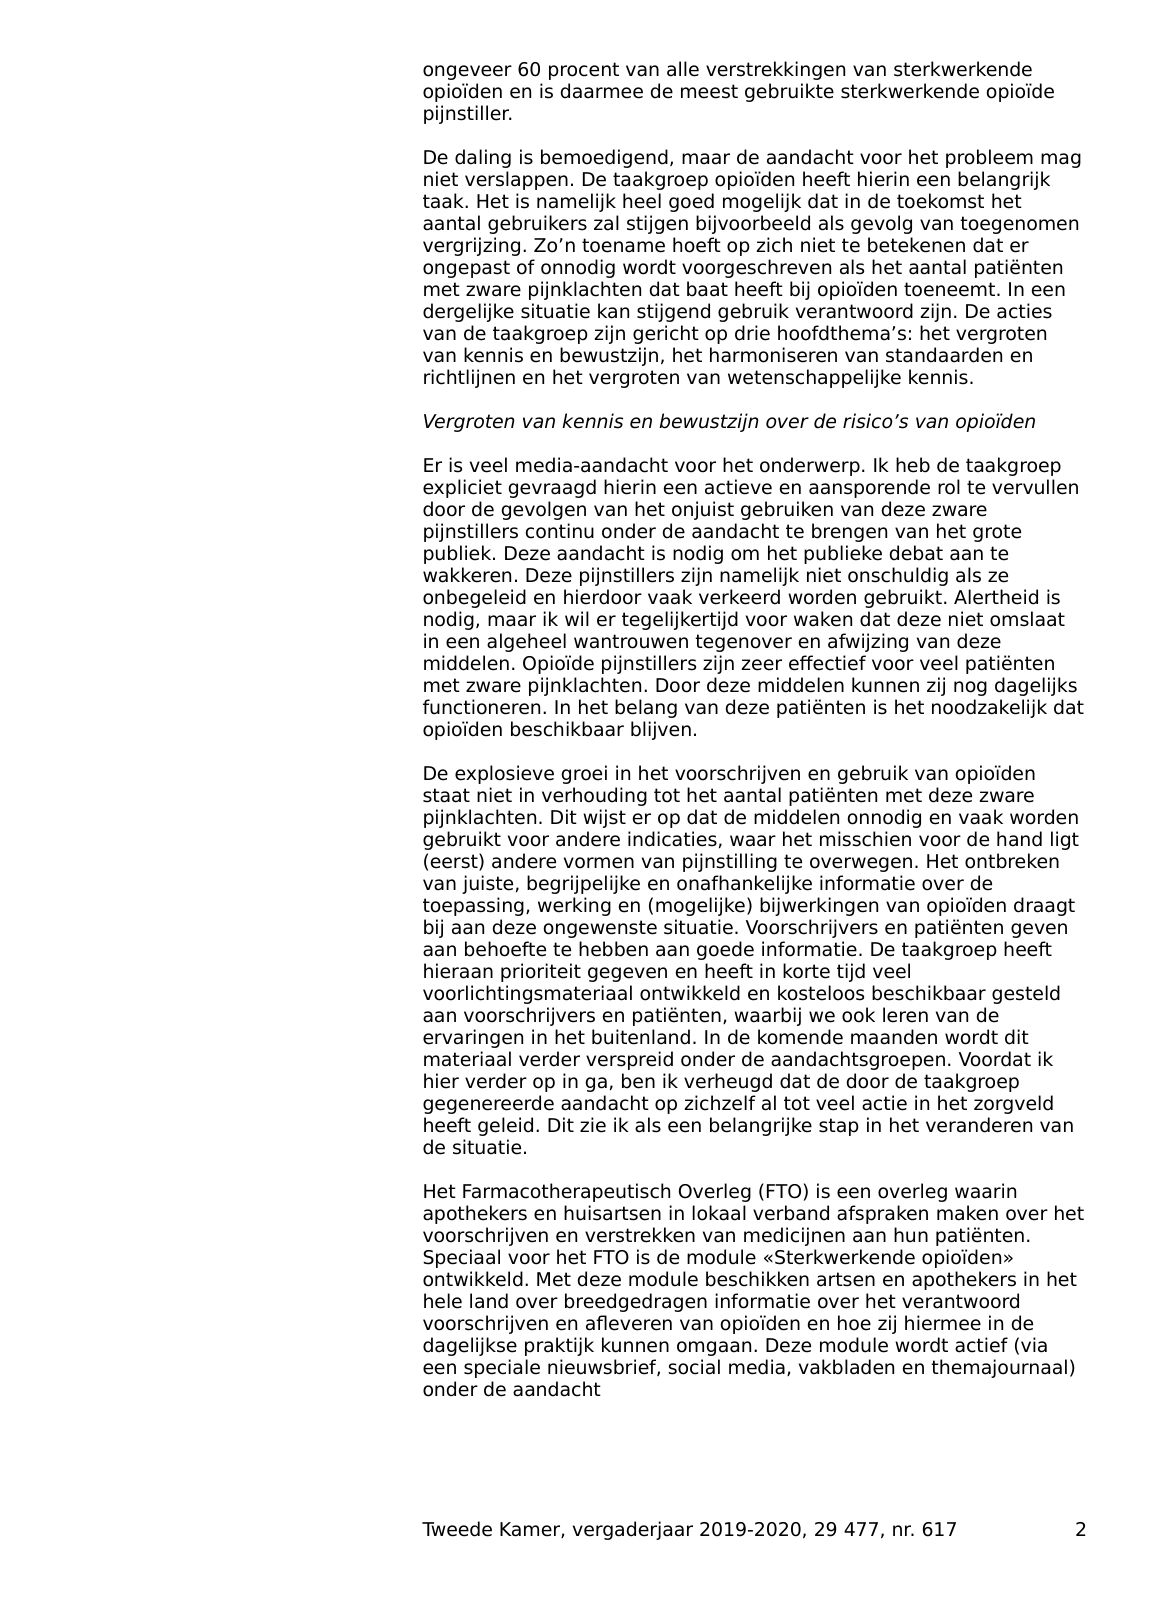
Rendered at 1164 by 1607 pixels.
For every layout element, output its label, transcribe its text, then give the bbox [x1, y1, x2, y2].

text De daling is bemoedigend, maar de aandacht voor het probleem mag niet verslappen. De taakgroep opioïden heeft hierin een belangrijk taak. Het is namelijk heel goed mogelijk dat in de toekomst het aantal gebruikers zal stijgen bijvoorbeeld als gevolg van toegenomen vergrijzing. Zo’n toename hoeft op zich niet te betekenen dat er ongepast of onnodig wordt voorgeschreven als het aantal patiënten met zware pijnklachten dat baat heeft bij opioïden toeneemt. In een dergelijke situatie kan stijgend gebruik verantwoord zijn. De acties van de taakgroep zijn gericht op drie hoofdthema’s: het vergroten van kennis en bewustzijn, het harmoniseren van standaarden en richtlijnen en het vergroten van wetenschappelijke kennis. [422, 147, 1087, 389]
text Het Farmacotherapeutisch Overleg (FTO) is een overleg waarin apothekers en huisartsen in lokaal verband afspraken maken over het voorschrijven en verstrekken van medicijnen aan hun patiënten. Speciaal voor het FTO is de module «Sterkwerkende opioïden» ontwikkeld. Met deze module beschikken artsen en apothekers in het hele land over breedgedragen informatie over het verantwoord voorschrijven en afleveren van opioïden en hoe zij hiermee in de dagelijkse praktijk kunnen omgaan. Deze module wordt actief (via een speciale nieuwsbrief, social media, vakbladen en themajournaal) onder de aandacht [422, 1181, 1087, 1401]
text Er is veel media-aandacht voor het onderwerp. Ik heb de taakgroep expliciet gevraagd hierin een actieve en aansporende rol te vervullen door de gevolgen van het onjuist gebruiken van deze zware pijnstillers continu onder de aandacht te brengen van het grote publiek. Deze aandacht is nodig om het publieke debat aan te wakkeren. Deze pijnstillers zijn namelijk niet onschuldig als ze onbegeleid en hierdoor vaak verkeerd worden gebruikt. Alertheid is nodig, maar ik wil er tegelijkertijd voor waken dat deze niet omslaat in een algeheel wantrouwen tegenover en afwijzing van deze middelen. Opioïde pijnstillers zijn zeer effectief voor veel patiënten met zware pijnklachten. Door deze middelen kunnen zij nog dagelijks functioneren. In het belang van deze patiënten is het noodzakelijk dat opioïden beschikbaar blijven. [422, 455, 1087, 741]
text De explosieve groei in het voorschrijven en gebruik van opioïden staat niet in verhouding tot het aantal patiënten met deze zware pijnklachten. Dit wijst er op dat de middelen onnodig en vaak worden gebruikt voor andere indicaties, waar het misschien voor de hand ligt (eerst) andere vormen van pijnstilling te overwegen. Het ontbreken van juiste, begrijpelijke en onafhankelijke informatie over de toepassing, werking en (mogelijke) bijwerkingen van opioïden draagt bij aan deze ongewenste situatie. Voorschrijvers en patiënten geven aan behoefte te hebben aan goede informatie. De taakgroep heeft hieraan prioriteit gegeven en heeft in korte tijd veel voorlichtingsmateriaal ontwikkeld en kosteloos beschikbaar gesteld aan voorschrijvers en patiënten, waarbij we ook leren van de ervaringen in het buitenland. In de komende maanden wordt dit materiaal verder verspreid onder de aandachtsgroepen. Voordat ik hier verder op in ga, ben ik verheugd dat de door de taakgroep gegenereerde aandacht op zichzelf al tot veel actie in het zorgveld heeft geleid. Dit zie ik als een belangrijke stap in het veranderen van de situatie. [422, 763, 1087, 1159]
text ongeveer 60 procent van alle verstrekkingen van sterkwerkende opioïden en is daarmee de meest gebruikte sterkwerkende opioïde pijnstiller. [422, 59, 1087, 125]
subtitle Vergroten van kennis en bewustzijn over de risico’s van opioïden [422, 411, 1087, 433]
